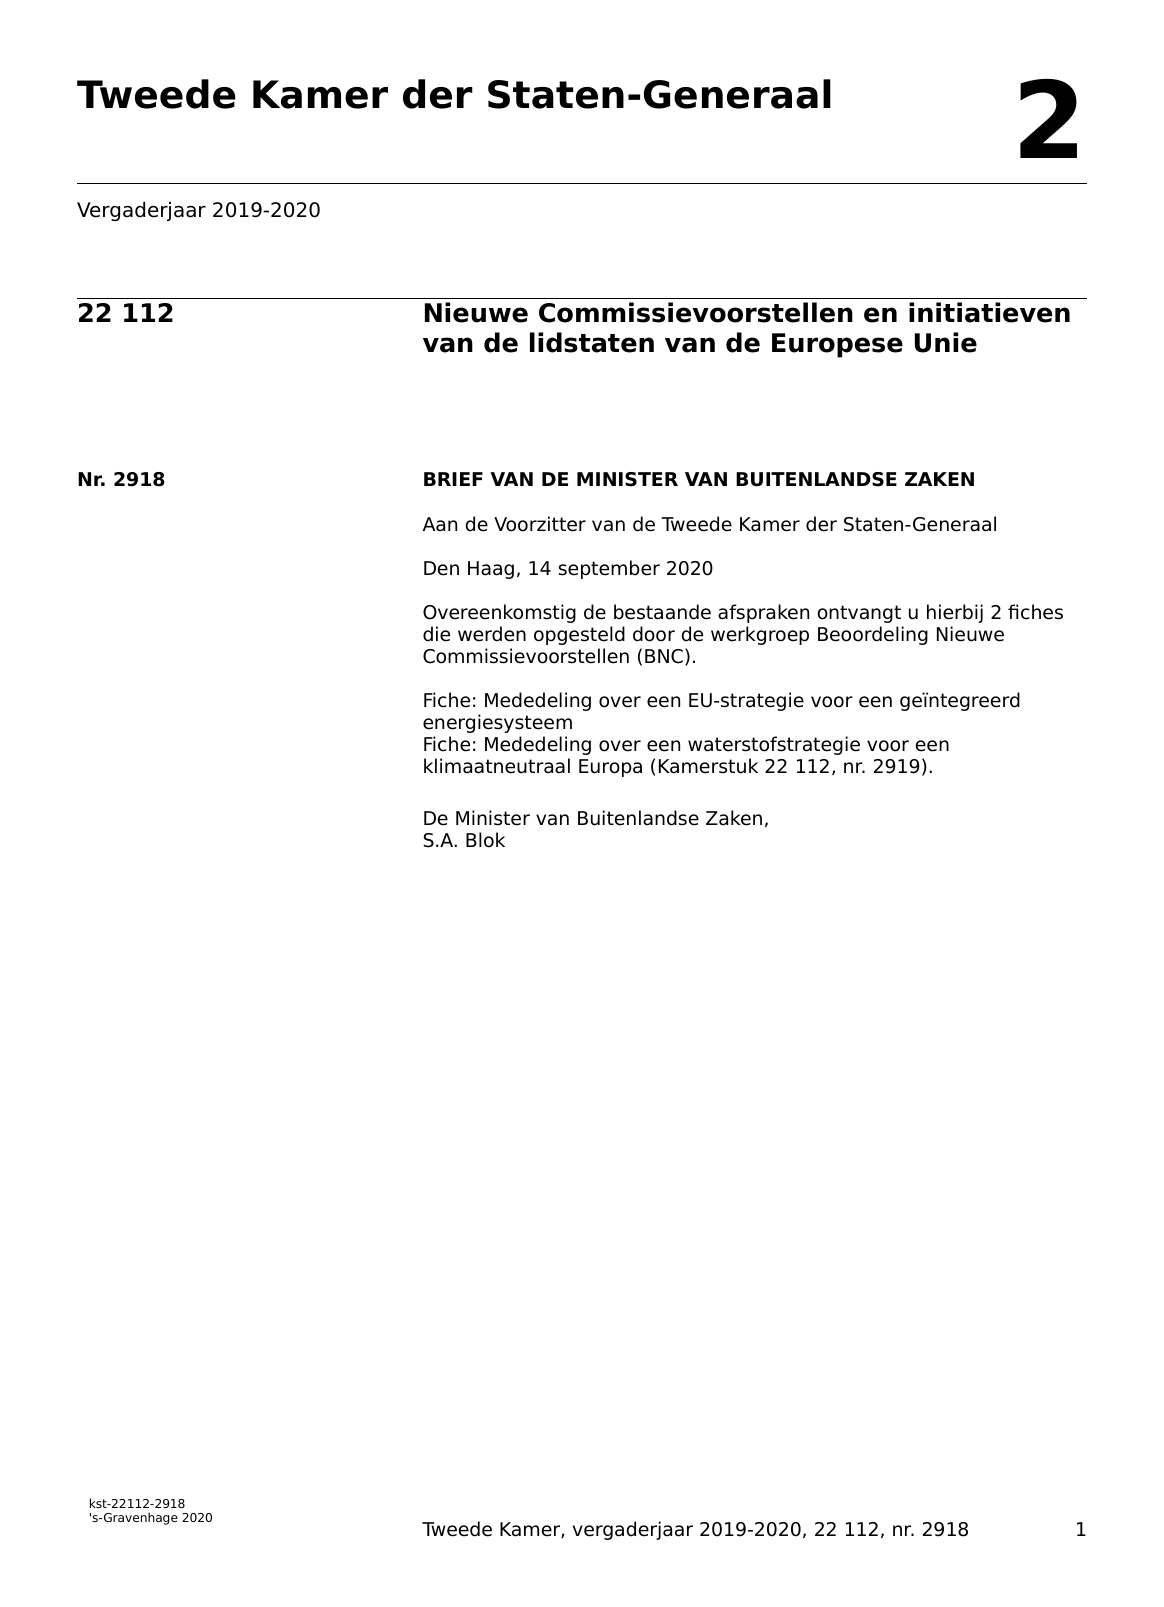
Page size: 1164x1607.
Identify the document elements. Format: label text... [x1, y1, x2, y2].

table_header 2 [886, 59, 1087, 183]
table_header Tweede Kamer der Staten-Generaal [77, 59, 886, 183]
text kst-22112-2918 [88, 1497, 323, 1511]
subtitle Nr. 2918 BRIEF VAN DE MINISTER VAN BUITENLANDSE ZAKEN [77, 469, 1087, 491]
text 's-Gravenhage 2020 [88, 1511, 323, 1525]
text De Minister van Buitenlandse Zaken, S.A. Blok [422, 808, 1087, 852]
text Aan de Voorzitter van de Tweede Kamer der Staten-Generaal [422, 513, 1087, 536]
text Fiche: Mededeling over een EU-strategie voor een geïntegreerd energiesysteem [422, 690, 1087, 734]
text Overeenkomstig de bestaande afspraken ontvangt u hierbij 2 fiches die werden opgesteld door de werkgroep Beoordeling Nieuwe Commissievoorstellen (BNC). [422, 602, 1087, 668]
text Den Haag, 14 september 2020 [422, 558, 1087, 580]
subtitle 22 112 Nieuwe Commissievoorstellen en initiatieven van de lidstaten van de Europese Unie [77, 299, 1087, 358]
text Fiche: Mededeling over een waterstofstrategie voor een klimaatneutraal Europa (Kamerstuk 22 112, nr. 2919). [422, 734, 1087, 778]
table_cell Vergaderjaar 2019-2020 [77, 184, 1087, 298]
